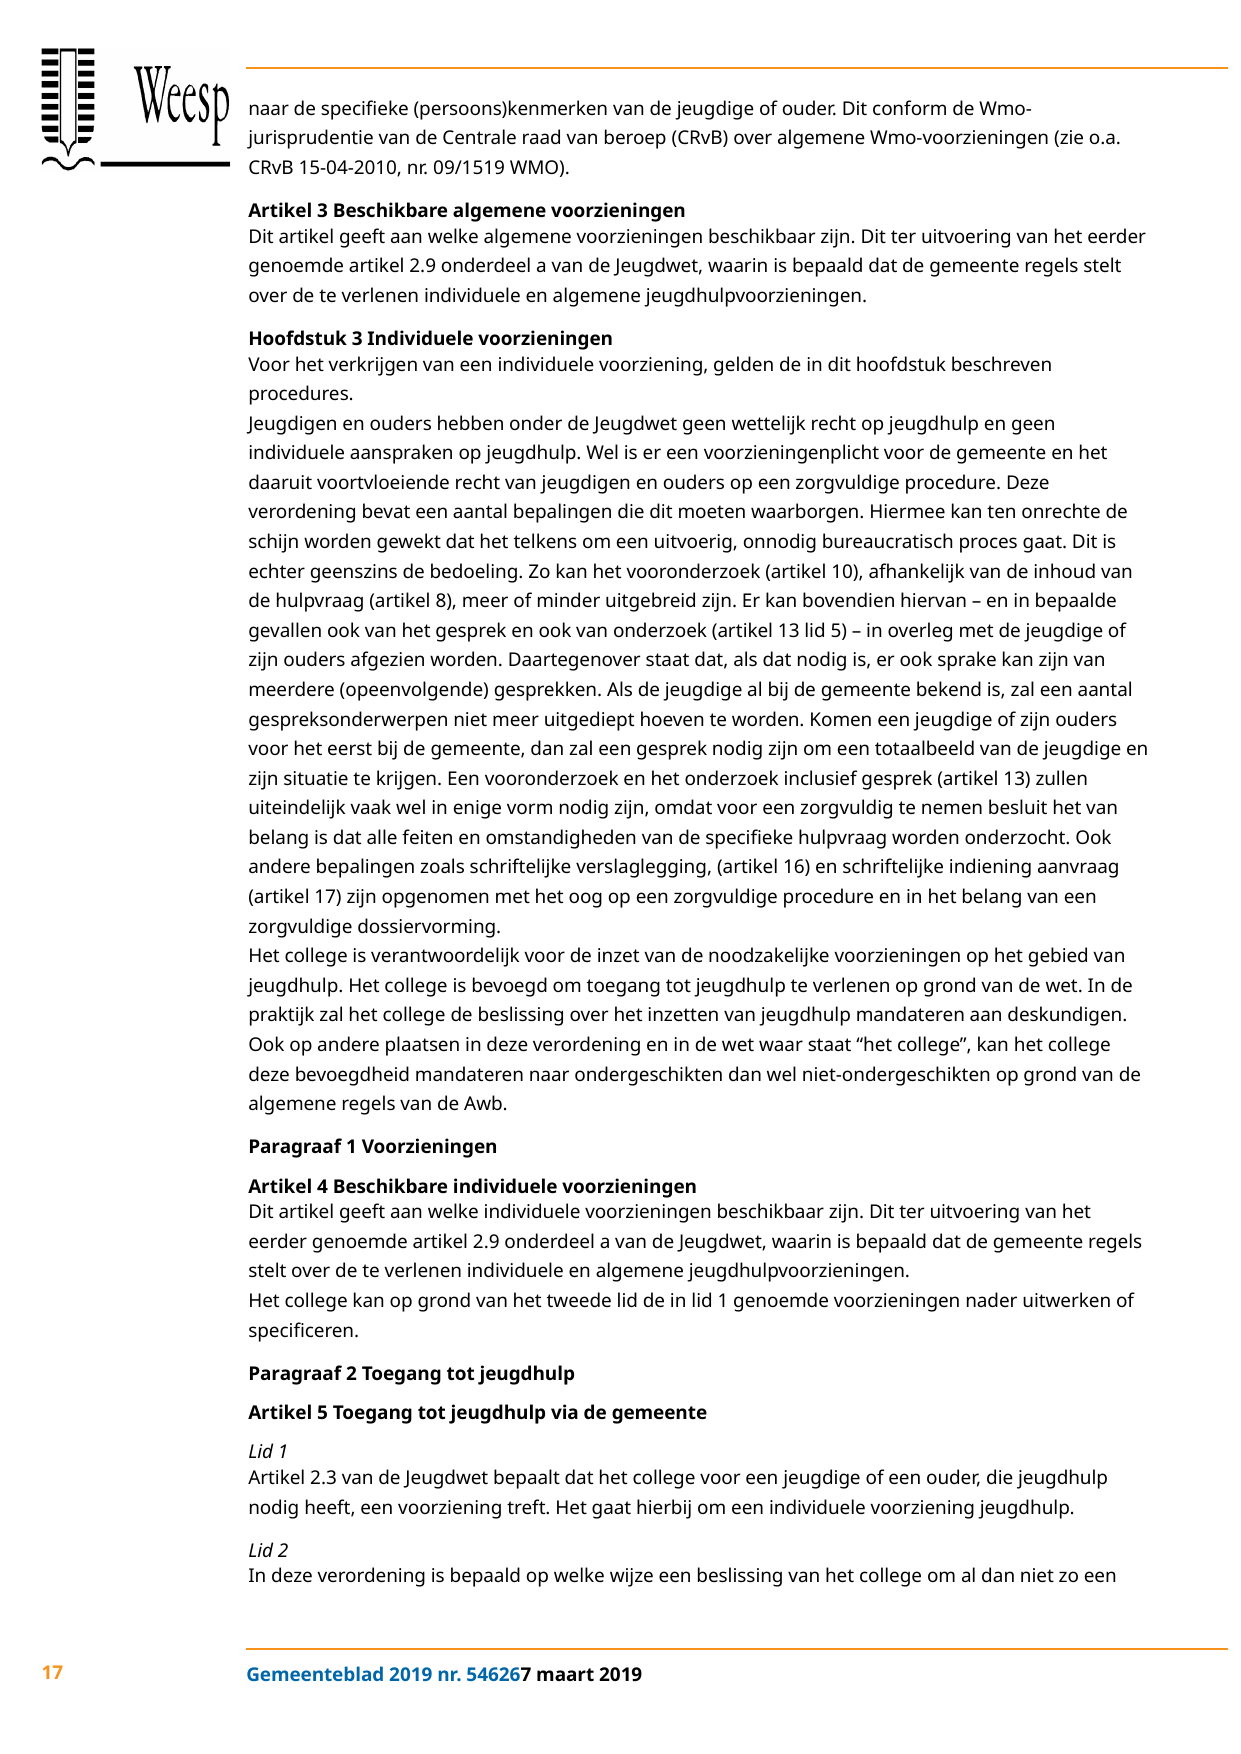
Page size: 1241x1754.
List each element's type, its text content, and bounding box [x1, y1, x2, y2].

text Lid 2 [248, 1537, 1152, 1563]
text Het college kan op grond van het tweede lid de in lid 1 genoemde voorzieningen nader uitwerken of specificeren. [248, 1287, 1152, 1343]
text Artikel 2.3 van de Jeugdwet bepaalt dat het college voor een jeugdige of een ouder, die jeugdhulp nodig heeft, een voorziening treft. Het gaat hierbij om een individuele voorziening jeugdhulp. [248, 1464, 1152, 1519]
text Artikel 3 Beschikbare algemene voorzieningen [248, 197, 1152, 223]
text Het college is verantwoordelijk voor de inzet van de noodzakelijke voorzieningen op het gebied van jeugdhulp. Het college is bevoegd om toegang tot jeugdhulp te verlenen op grond van de wet. In de praktijk zal het college de beslissing over het inzetten van jeugdhulp mandateren aan deskundigen. Ook op andere plaatsen in deze verordening en in de wet waar staat “het college”, kan het college deze bevoegdheid mandateren naar ondergeschikten dan wel niet-ondergeschikten op grond van de algemene regels van de Awb. [248, 942, 1152, 1116]
text naar de specifieke (persoons)kenmerken van de jeugdige of ouder. Dit conform de Wmo-jurisprudentie van de Centrale raad van beroep (CRvB) over algemene Wmo-voorzieningen (zie o.a. CRvB 15-04-2010, nr. 09/1519 WMO). [248, 95, 1152, 180]
text Paragraaf 2 Toegang tot jeugdhulp [248, 1360, 1152, 1386]
text In deze verordening is bepaald op welke wijze een beslissing van het college om al dan niet zo een [248, 1563, 1152, 1588]
text Hoofdstuk 3 Individuele voorzieningen [248, 325, 1152, 351]
text Artikel 4 Beschikbare individuele voorzieningen [248, 1173, 1152, 1198]
text Artikel 5 Toegang tot jeugdhulp via de gemeente [248, 1399, 1152, 1425]
text Dit artikel geeft aan welke algemene voorzieningen beschikbaar zijn. Dit ter uitvoering van het eerder genoemde artikel 2.9 onderdeel a van de Jeugdwet, waarin is bepaald dat de gemeente regels stelt over de te verlenen individuele en algemene jeugdhulpvoorzieningen. [248, 223, 1152, 308]
text Paragraaf 1 Voorzieningen [248, 1133, 1152, 1159]
text Lid 1 [248, 1438, 1152, 1464]
text Jeugdigen en ouders hebben onder de Jeugdwet geen wettelijk recht op jeugdhulp en geen individuele aanspraken op jeugdhulp. Wel is er een voorzieningenplicht voor de gemeente en het daaruit voortvloeiende recht van jeugdigen en ouders op een zorgvuldige procedure. Deze verordening bevat een aantal bepalingen die dit moeten waarborgen. Hiermee kan ten onrechte de schijn worden gewekt dat het telkens om een uitvoerig, onnodig bureaucratisch proces gaat. Dit is echter geenszins de bedoeling. Zo kan het vooronderzoek (artikel 10), afhankelijk van de inhoud van de hulpvraag (artikel 8), meer of minder uitgebreid zijn. Er kan bovendien hiervan – en in bepaalde gevallen ook van het gesprek en ook van onderzoek (artikel 13 lid 5) – in overleg met de jeugdige of zijn ouders afgezien worden. Daartegenover staat dat, als dat nodig is, er ook sprake kan zijn van meerdere (opeenvolgende) gesprekken. Als de jeugdige al bij de gemeente bekend is, zal een aantal gespreksonderwerpen niet meer uitgediept hoeven te worden. Komen een jeugdige of zijn ouders voor het eerst bij de gemeente, dan zal een gesprek nodig zijn om een totaalbeeld van de jeugdige en zijn situatie te krijgen. Een vooronderzoek en het onderzoek inclusief gesprek (artikel 13) zullen uiteindelijk vaak wel in enige vorm nodig zijn, omdat voor een zorgvuldig te nemen besluit het van belang is dat alle feiten en omstandigheden van de specifieke hulpvraag worden onderzocht. Ook andere bepalingen zoals schriftelijke verslaglegging, (artikel 16) en schriftelijke indiening aanvraag (artikel 17) zijn opgenomen met het oog op een zorgvuldige procedure en in het belang van een zorgvuldige dossiervorming. [248, 410, 1152, 939]
picture [41, 47, 231, 172]
text Dit artikel geeft aan welke individuele voorzieningen beschikbaar zijn. Dit ter uitvoering van het eerder genoemde artikel 2.9 onderdeel a van de Jeugdwet, waarin is bepaald dat de gemeente regels stelt over de te verlenen individuele en algemene jeugdhulpvoorzieningen. [248, 1198, 1152, 1283]
text Voor het verkrijgen van een individuele voorziening, gelden de in dit hoofdstuk beschreven procedures. [248, 351, 1152, 406]
